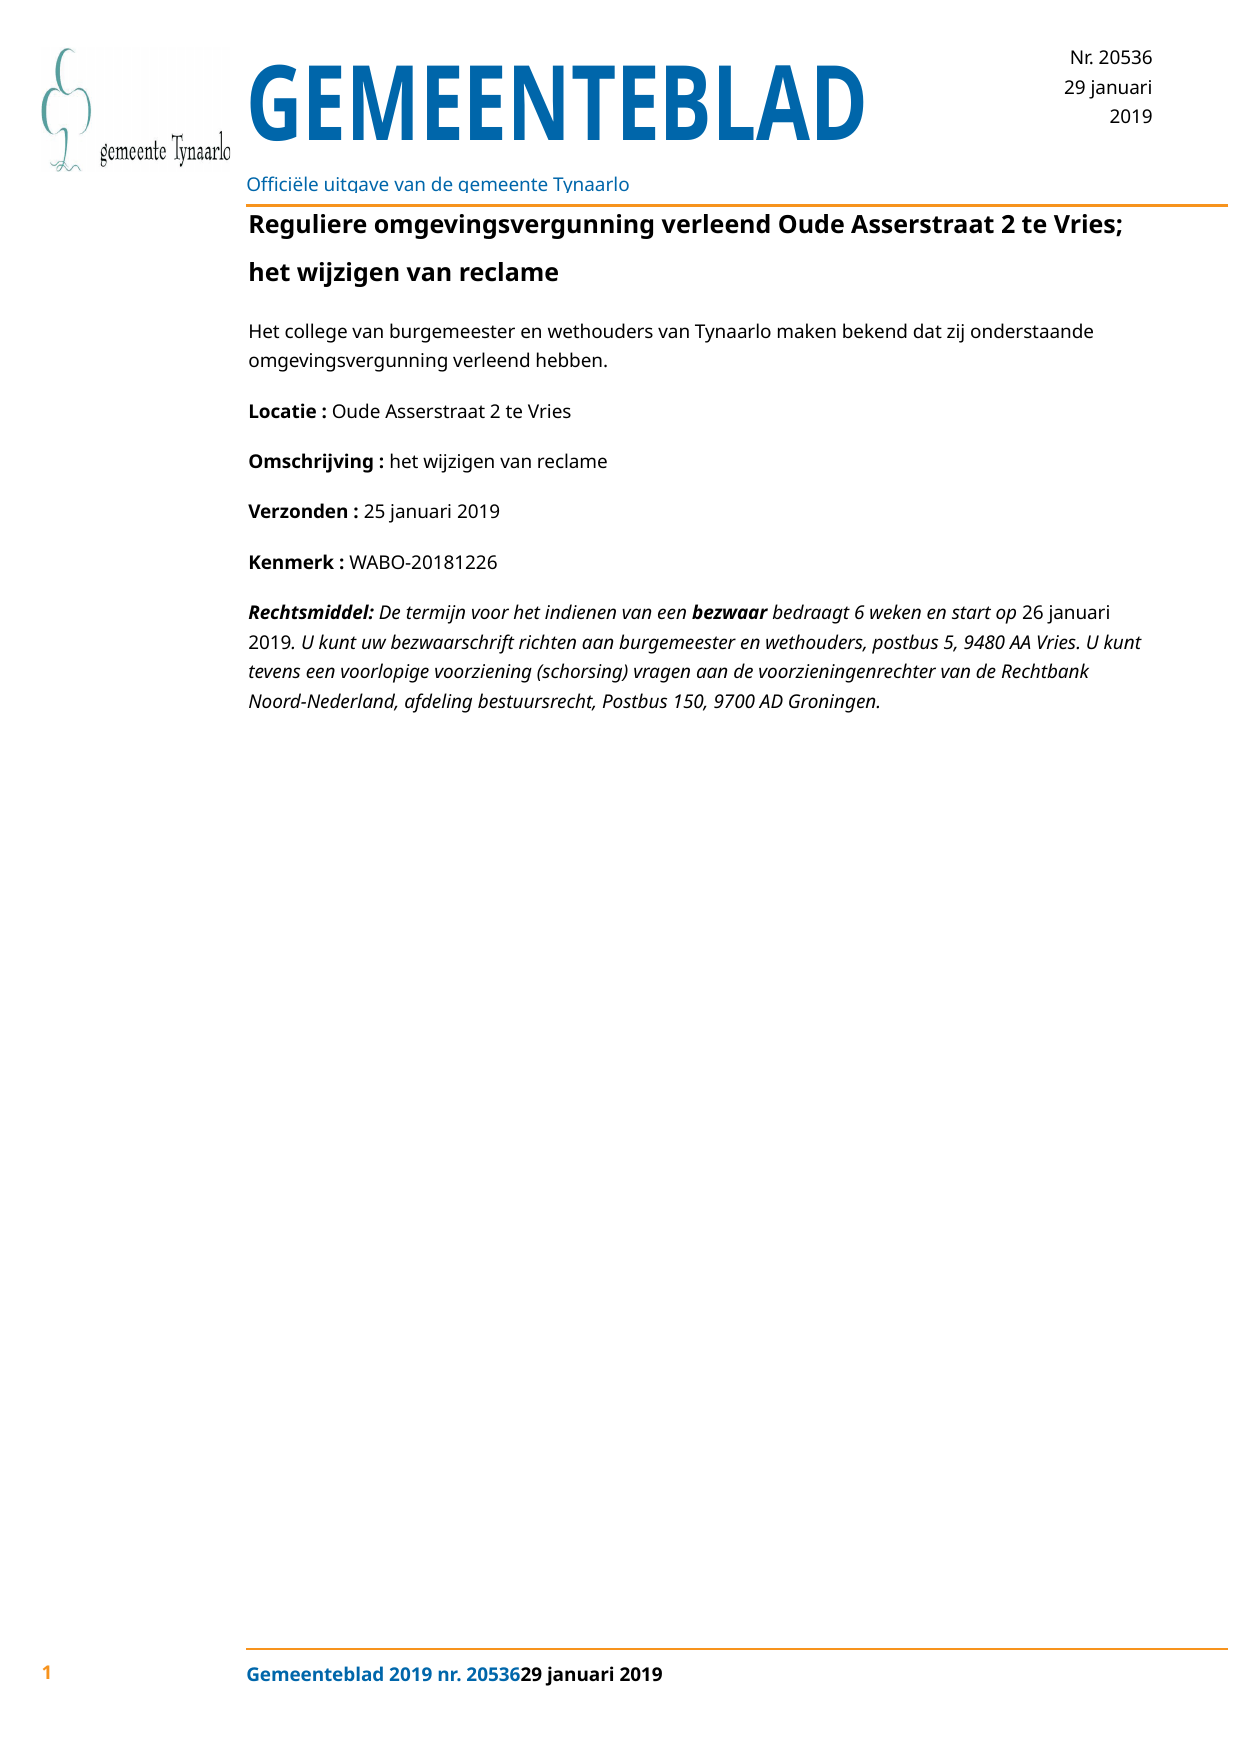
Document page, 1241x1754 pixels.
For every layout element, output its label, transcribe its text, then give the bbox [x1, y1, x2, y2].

text Verzonden : 25 januari 2019 [248, 499, 1152, 524]
text Het college van burgemeester en wethouders van Tynaarlo maken bekend dat zij onderstaande omgevingsvergunning verleend hebben. [248, 318, 1152, 373]
picture [41, 47, 231, 172]
text Kenmerk : WABO-20181226 [248, 549, 1152, 575]
text Reguliere omgevingsvergunning verleend Oude Asserstraat 2 te Vries; het wijzigen van reclame [248, 207, 1152, 288]
text Locatie : Oude Asserstraat 2 te Vries [248, 398, 1152, 424]
text Omschrijving : het wijzigen van reclame [248, 448, 1152, 474]
text Rechtsmiddel: De termijn voor het indienen van een bezwaar bedraagt 6 weken en start op 26 januari 2019. U kunt uw bezwaarschrift richten aan burgemeester en wethouders, postbus 5, 9480 AA Vries. U kunt tevens een voorlopige voorziening (schorsing) vragen aan de voorzieningenrechter van de Rechtbank Noord-Nederland, afdeling bestuursrecht, Postbus 150, 9700 AD Groningen. [248, 599, 1152, 714]
